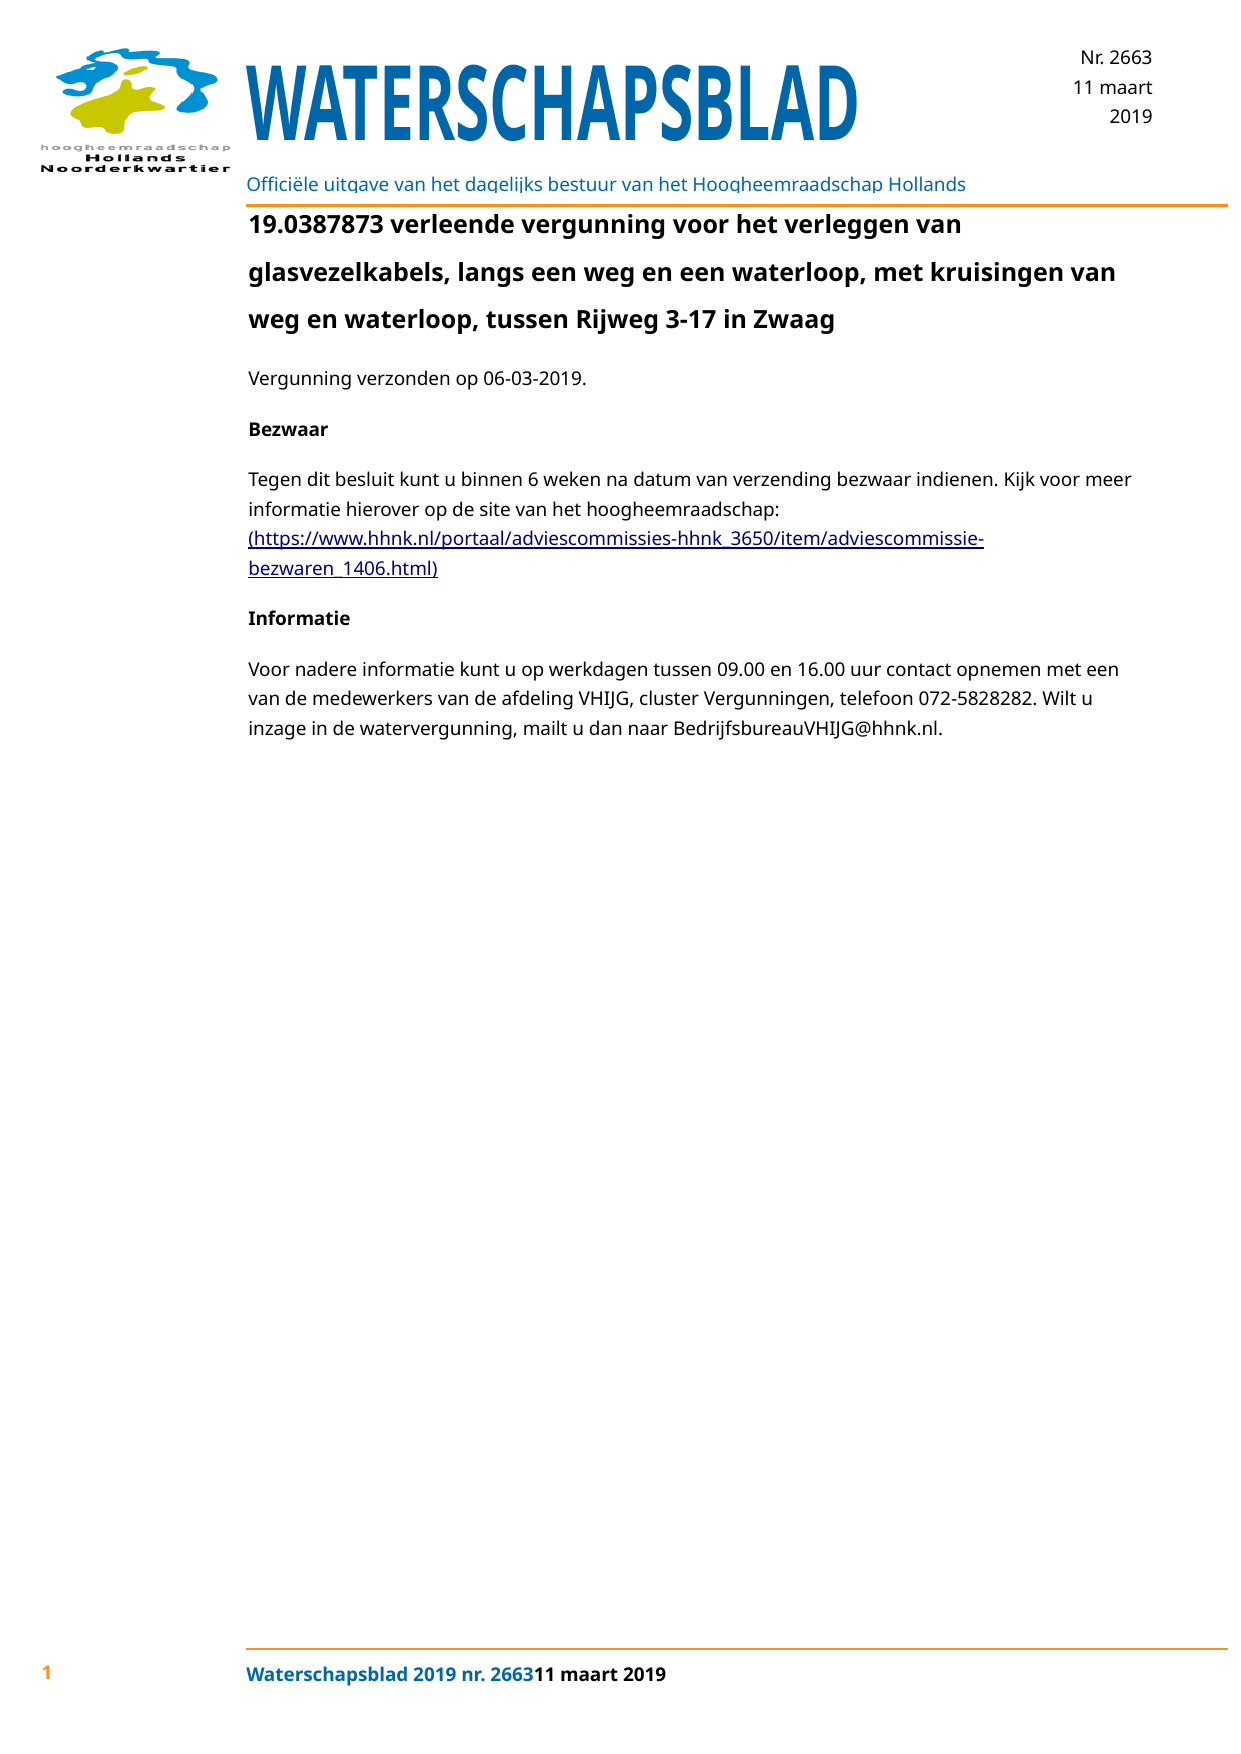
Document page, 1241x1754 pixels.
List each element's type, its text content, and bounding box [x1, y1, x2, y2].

picture [41, 47, 231, 172]
text Voor nadere informatie kunt u op werkdagen tussen 09.00 en 16.00 uur contact opnemen met een van de medewerkers van de afdeling VHIJG, cluster Vergunningen, telefoon 072-5828282. Wilt u inzage in de watervergunning, mailt u dan naar BedrijfsbureauVHIJG@hhnk.nl. [248, 656, 1152, 741]
text Tegen dit besluit kunt u binnen 6 weken na datum van verzending bezwaar indienen. Kijk voor meer informatie hierover op de site van het hoogheemraadschap: (https://www.hhnk.nl/portaal/adviescommissies-hhnk_3650/item/adviescommissie-bezwaren_1406.html) [248, 466, 1152, 581]
text Vergunning verzonden op 06-03-2019. [248, 366, 1152, 391]
text 19.0387873 verleende vergunning voor het verleggen van glasvezelkabels, langs een weg en een waterloop, met kruisingen van weg en waterloop, tussen Rijweg 3-17 in Zwaag [248, 207, 1152, 336]
text Bezwaar [248, 416, 1152, 442]
text Informatie [248, 606, 1152, 631]
